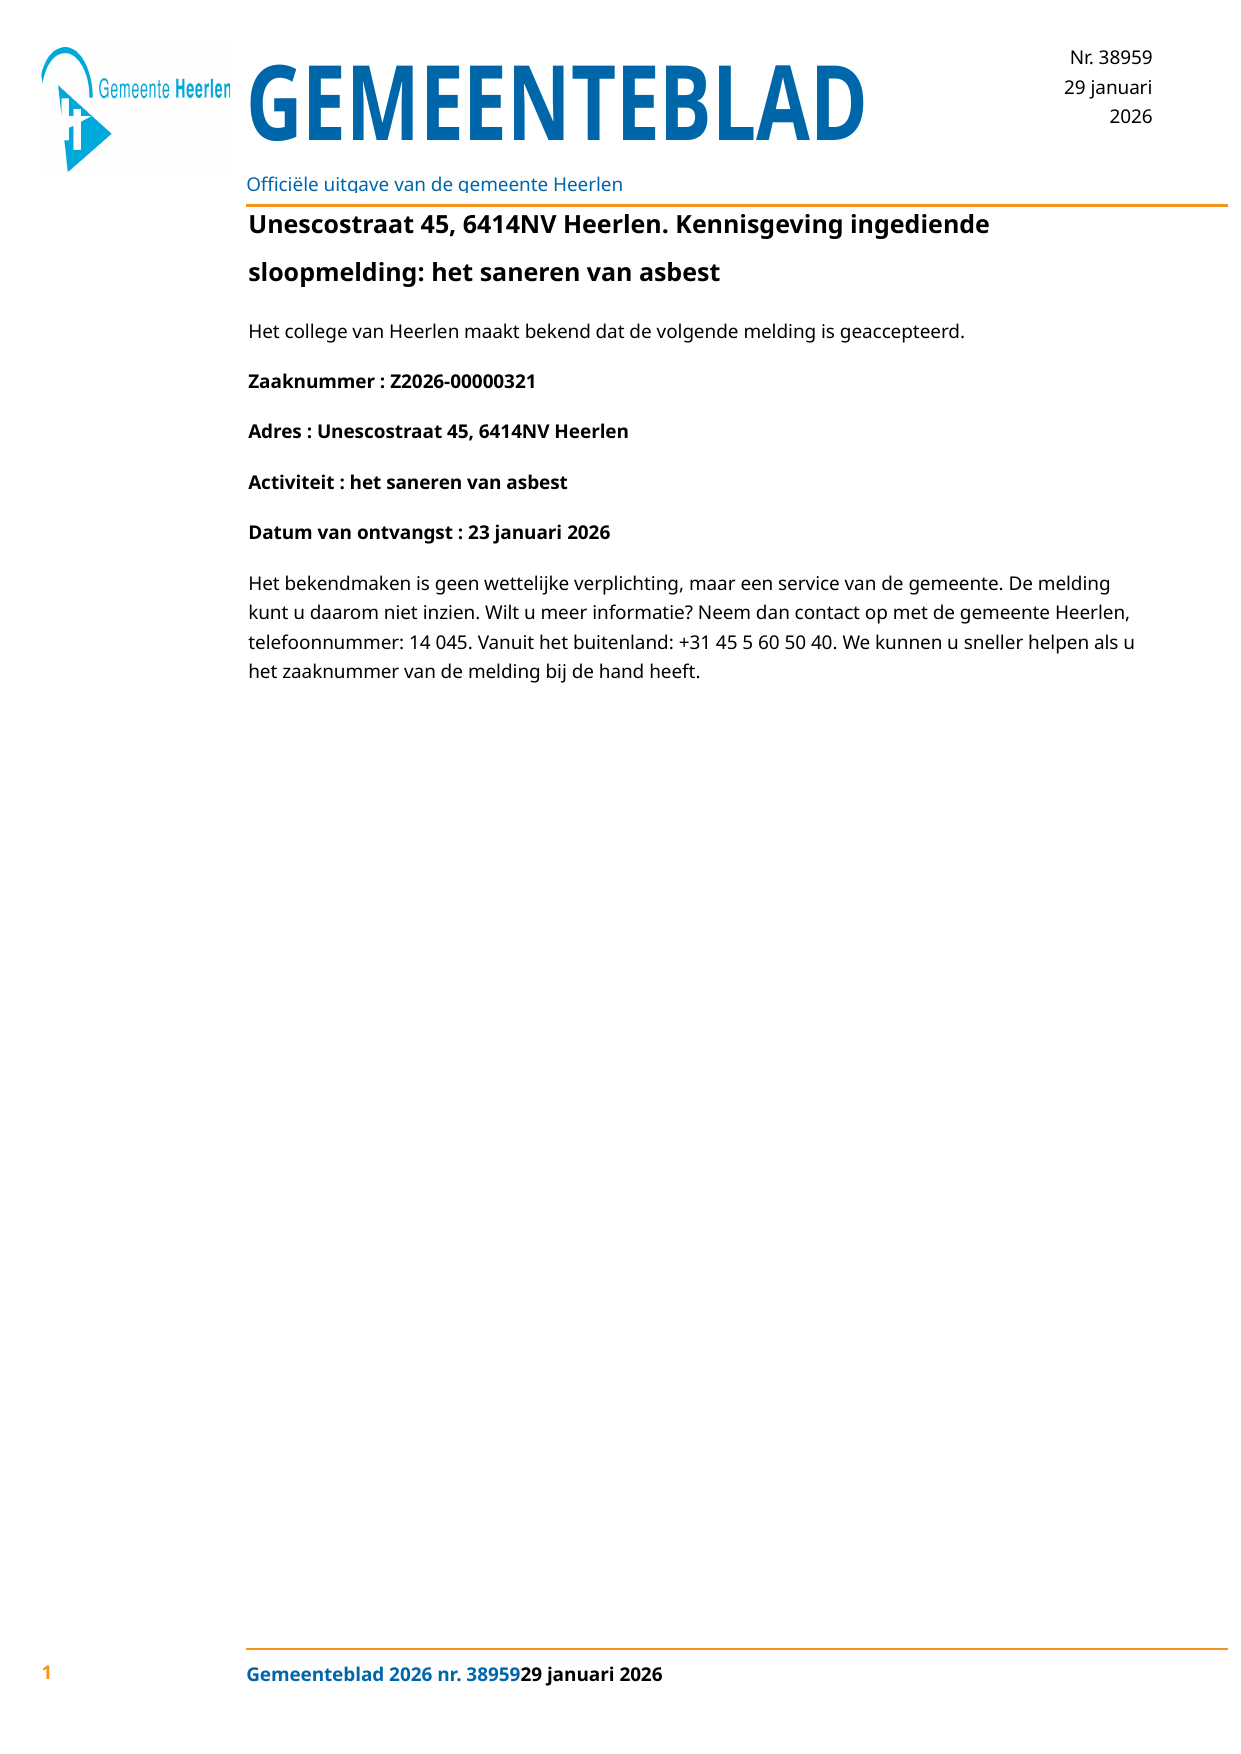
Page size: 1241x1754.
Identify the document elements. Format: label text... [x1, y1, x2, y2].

text Zaaknummer : Z2026-00000321 [248, 368, 1152, 394]
text Datum van ontvangst : 23 januari 2026 [248, 519, 1152, 545]
picture [41, 47, 59, 70]
picture [41, 47, 231, 172]
text Activiteit : het saneren van asbest [248, 469, 1152, 495]
text Unescostraat 45, 6414NV Heerlen. Kennisgeving ingediende sloopmelding: het saneren van asbest [248, 207, 1152, 288]
text Adres : Unescostraat 45, 6414NV Heerlen [248, 419, 1152, 444]
text Het bekendmaken is geen wettelijke verplichting, maar een service van de gemeente. De melding kunt u daarom niet inzien. Wilt u meer informatie? Neem dan contact op met de gemeente Heerlen, telefoonnummer: 14 045. Vanuit het buitenland: +31 45 5 60 50 40. We kunnen u sneller helpen als u het zaaknummer van de melding bij de hand heeft. [248, 570, 1152, 684]
text Het college van Heerlen maakt bekend dat de volgende melding is geaccepteerd. [248, 318, 1152, 344]
